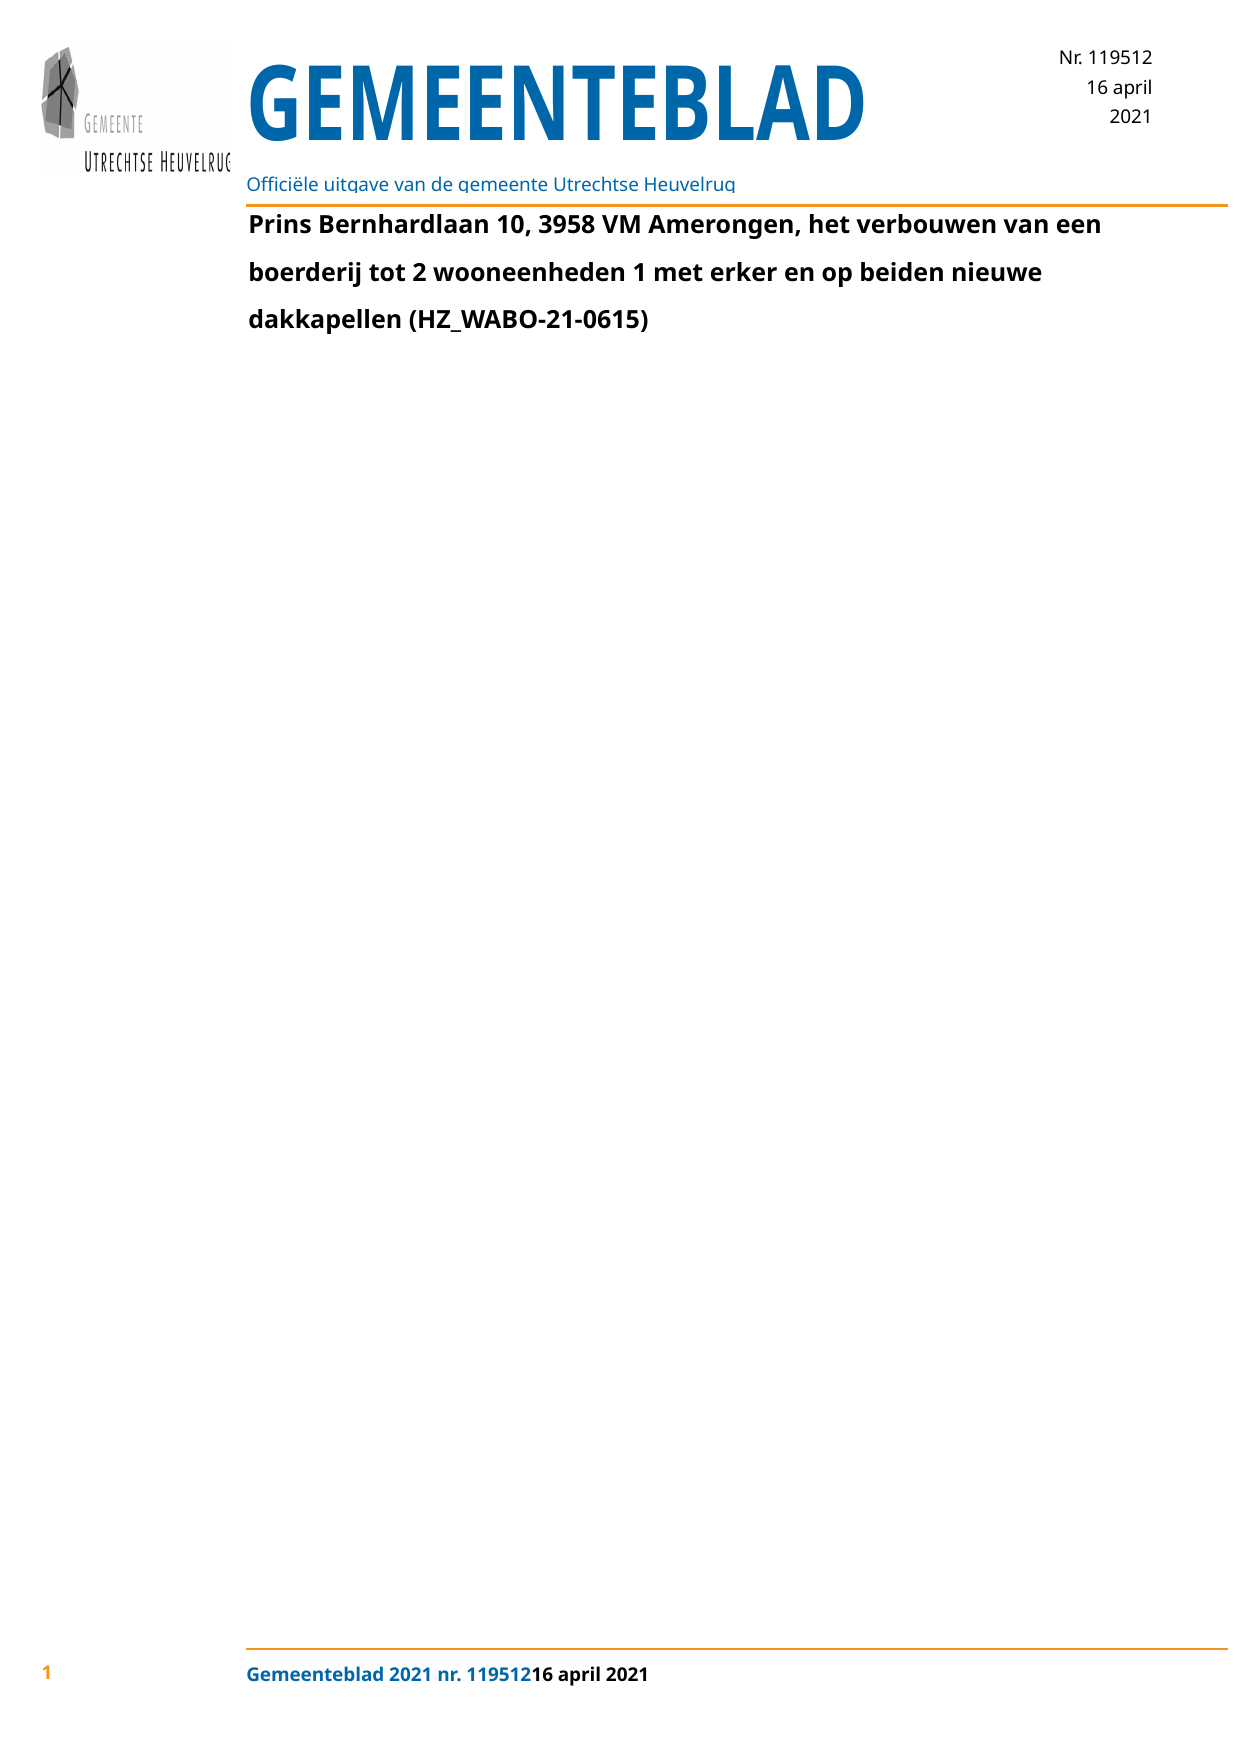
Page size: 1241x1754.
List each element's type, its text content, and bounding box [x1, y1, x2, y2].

text Prins Bernhardlaan 10, 3958 VM Amerongen, het verbouwen van een boerderij tot 2 wooneenheden 1 met erker en op beiden nieuwe dakkapellen (HZ_WABO-21-0615) [248, 207, 1152, 336]
picture [41, 47, 231, 172]
